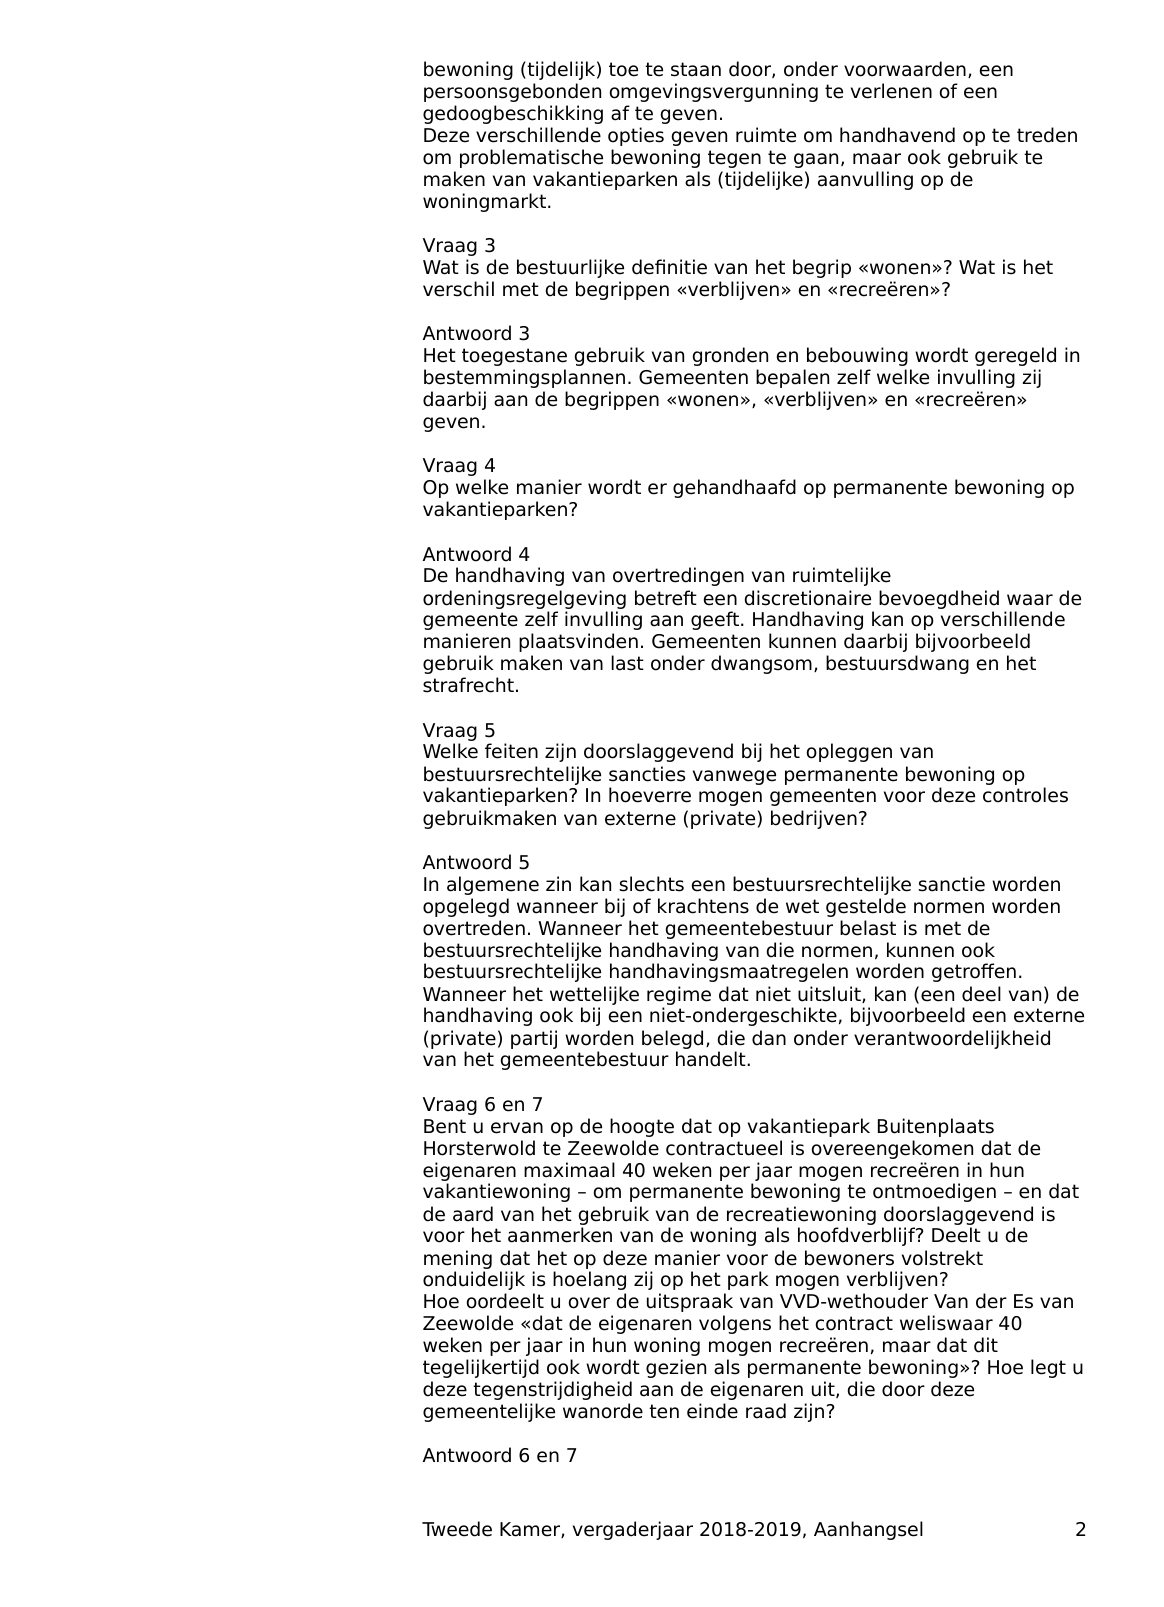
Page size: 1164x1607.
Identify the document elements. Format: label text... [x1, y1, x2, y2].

text Antwoord 6 en 7 [422, 1445, 1087, 1467]
text Vraag 4 [422, 455, 1087, 477]
text Hoe oordeelt u over de uitspraak van VVD-wethouder Van der Es van Zeewolde «dat de eigenaren volgens het contract weliswaar 40 weken per jaar in hun woning mogen recreëren, maar dat dit tegelijkertijd ook wordt gezien als permanente bewoning»? Hoe legt u deze tegenstrijdigheid aan de eigenaren uit, die door deze gemeentelijke wanorde ten einde raad zijn? [422, 1291, 1087, 1423]
text Vraag 6 en 7 [422, 1093, 1087, 1116]
text In algemene zin kan slechts een bestuursrechtelijke sanctie worden opgelegd wanneer bij of krachtens de wet gestelde normen worden overtreden. Wanneer het gemeentebestuur belast is met de bestuursrechtelijke handhaving van die normen, kunnen ook bestuursrechtelijke handhavingsmaatregelen worden getroffen. [422, 873, 1087, 983]
text Antwoord 5 [422, 852, 1087, 873]
text Deze verschillende opties geven ruimte om handhavend op te treden om problematische bewoning tegen te gaan, maar ook gebruik te maken van vakantieparken als (tijdelijke) aanvulling op de woningmarkt. [422, 125, 1087, 213]
text Vraag 3 [422, 235, 1087, 257]
text Antwoord 4 [422, 543, 1087, 565]
text Wat is de bestuurlijke definitie van het begrip «wonen»? Wat is het verschil met de begrippen «verblijven» en «recreëren»? [422, 257, 1087, 301]
text Op welke manier wordt er gehandhaafd op permanente bewoning op vakantieparken? [422, 477, 1087, 521]
text Antwoord 3 [422, 323, 1087, 345]
text De handhaving van overtredingen van ruimtelijke ordeningsregelgeving betreft een discretionaire bevoegdheid waar de gemeente zelf invulling aan geeft. Handhaving kan op verschillende manieren plaatsvinden. Gemeenten kunnen daarbij bijvoorbeeld gebruik maken van last onder dwangsom, bestuursdwang en het strafrecht. [422, 565, 1087, 697]
text Bent u ervan op de hoogte dat op vakantiepark Buitenplaats Horsterwold te Zeewolde contractueel is overeengekomen dat de eigenaren maximaal 40 weken per jaar mogen recreëren in hun vakantiewoning – om permanente bewoning te ontmoedigen – en dat de aard van het gebruik van de recreatiewoning doorslaggevend is voor het aanmerken van de woning als hoofdverblijf? Deelt u de mening dat het op deze manier voor de bewoners volstrekt onduidelijk is hoelang zij op het park mogen verblijven? [422, 1116, 1087, 1291]
text Vraag 5 [422, 719, 1087, 741]
text Het toegestane gebruik van gronden en bebouwing wordt geregeld in bestemmingsplannen. Gemeenten bepalen zelf welke invulling zij daarbij aan de begrippen «wonen», «verblijven» en «recreëren» geven. [422, 345, 1087, 433]
text Wanneer het wettelijke regime dat niet uitsluit, kan (een deel van) de handhaving ook bij een niet-ondergeschikte, bijvoorbeeld een externe (private) partij worden belegd, die dan onder verantwoordelijkheid van het gemeentebestuur handelt. [422, 983, 1087, 1071]
text Welke feiten zijn doorslaggevend bij het opleggen van bestuursrechtelijke sancties vanwege permanente bewoning op vakantieparken? In hoeverre mogen gemeenten voor deze controles gebruikmaken van externe (private) bedrijven? [422, 741, 1087, 829]
text bewoning (tijdelijk) toe te staan door, onder voorwaarden, een persoonsgebonden omgevingsvergunning te verlenen of een gedoogbeschikking af te geven. [422, 59, 1087, 125]
